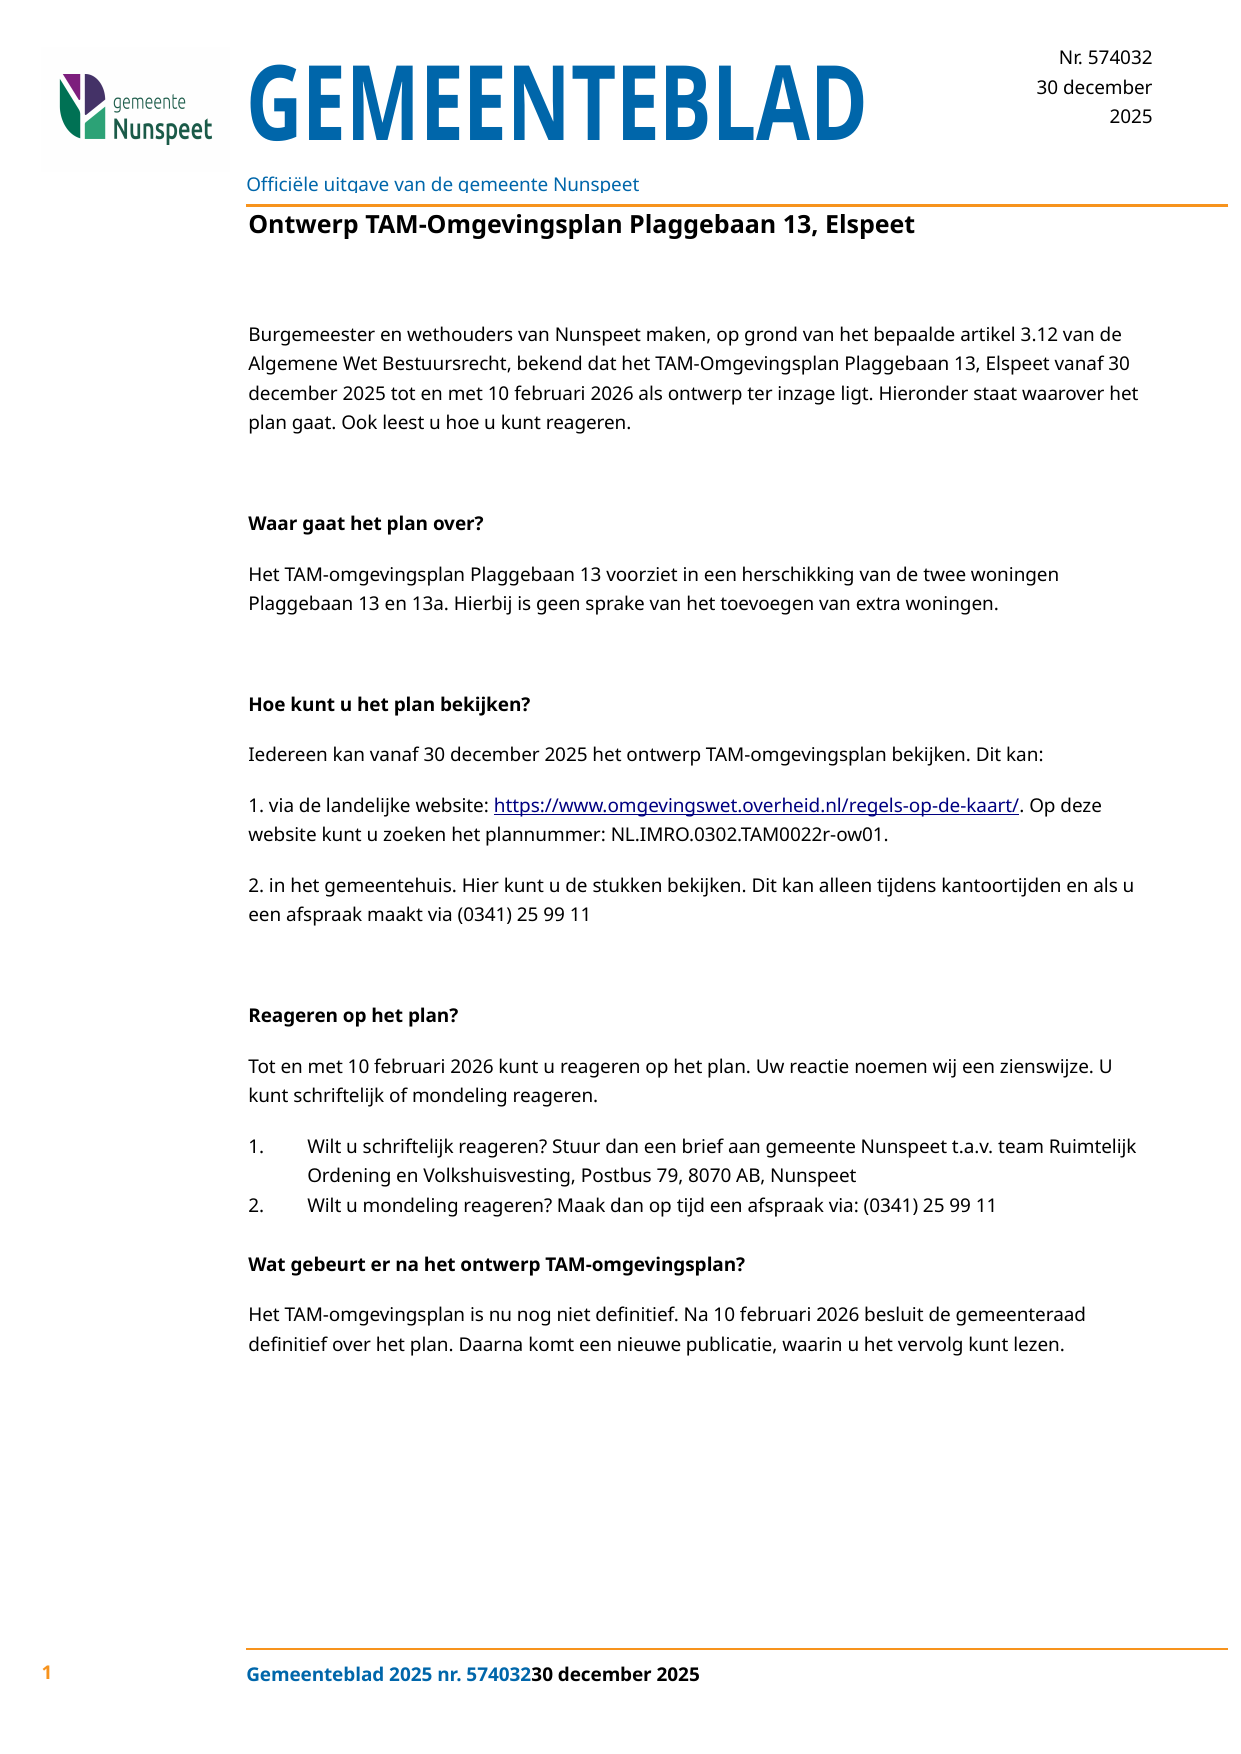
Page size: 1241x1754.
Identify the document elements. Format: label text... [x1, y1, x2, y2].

text Ontwerp TAM-Omgevingsplan Plaggebaan 13, Elspeet [248, 207, 1152, 241]
picture [41, 47, 231, 172]
list Wilt u mondeling reageren? Maak dan op tijd een afspraak via: (0341) 25 99 11 [248, 1192, 1152, 1218]
text Hoe kunt u het plan bekijken? [248, 691, 1152, 717]
text Reageren op het plan? [248, 1002, 1152, 1028]
text Iedereen kan vanaf 30 december 2025 het ontwerp TAM-omgevingsplan bekijken. Dit kan: [248, 742, 1152, 767]
text 1. via de landelijke website: https://www.omgevingswet.overheid.nl/regels-op-de-kaart/. Op deze website kunt u zoeken het plannummer: NL.IMRO.0302.TAM0022r-ow01. [248, 792, 1152, 847]
list Wilt u schriftelijk reageren? Stuur dan een brief aan gemeente Nunspeet t.a.v. team Ruimtelijk Ordening en Volkshuisvesting, Postbus 79, 8070 AB, Nunspeet [248, 1133, 1152, 1188]
text Waar gaat het plan over? [248, 510, 1152, 536]
text Tot en met 10 februari 2026 kunt u reageren op het plan. Uw reactie noemen wij een zienswijze. U kunt schriftelijk of mondeling reageren. [248, 1053, 1152, 1108]
text Burgemeester en wethouders van Nunspeet maken, op grond van het bepaalde artikel 3.12 van de Algemene Wet Bestuursrecht, bekend dat het TAM-Omgevingsplan Plaggebaan 13, Elspeet vanaf 30 december 2025 tot en met 10 februari 2026 als ontwerp ter inzage ligt. Hieronder staat waarover het plan gaat. Ook leest u hoe u kunt reageren. [248, 321, 1152, 435]
text 2. in het gemeentehuis. Hier kunt u de stukken bekijken. Dit kan alleen tijdens kantoortijden en als u een afspraak maakt via (0341) 25 99 11 [248, 872, 1152, 927]
text Het TAM-omgevingsplan Plaggebaan 13 voorziet in een herschikking van de twee woningen Plaggebaan 13 en 13a. Hierbij is geen sprake van het toevoegen van extra woningen. [248, 561, 1152, 616]
text Wat gebeurt er na het ontwerp TAM-omgevingsplan? [248, 1251, 1152, 1277]
text Het TAM-omgevingsplan is nu nog niet definitief. Na 10 februari 2026 besluit de gemeenteraad definitief over het plan. Daarna komt een nieuwe publicatie, waarin u het vervolg kunt lezen. [248, 1302, 1152, 1357]
